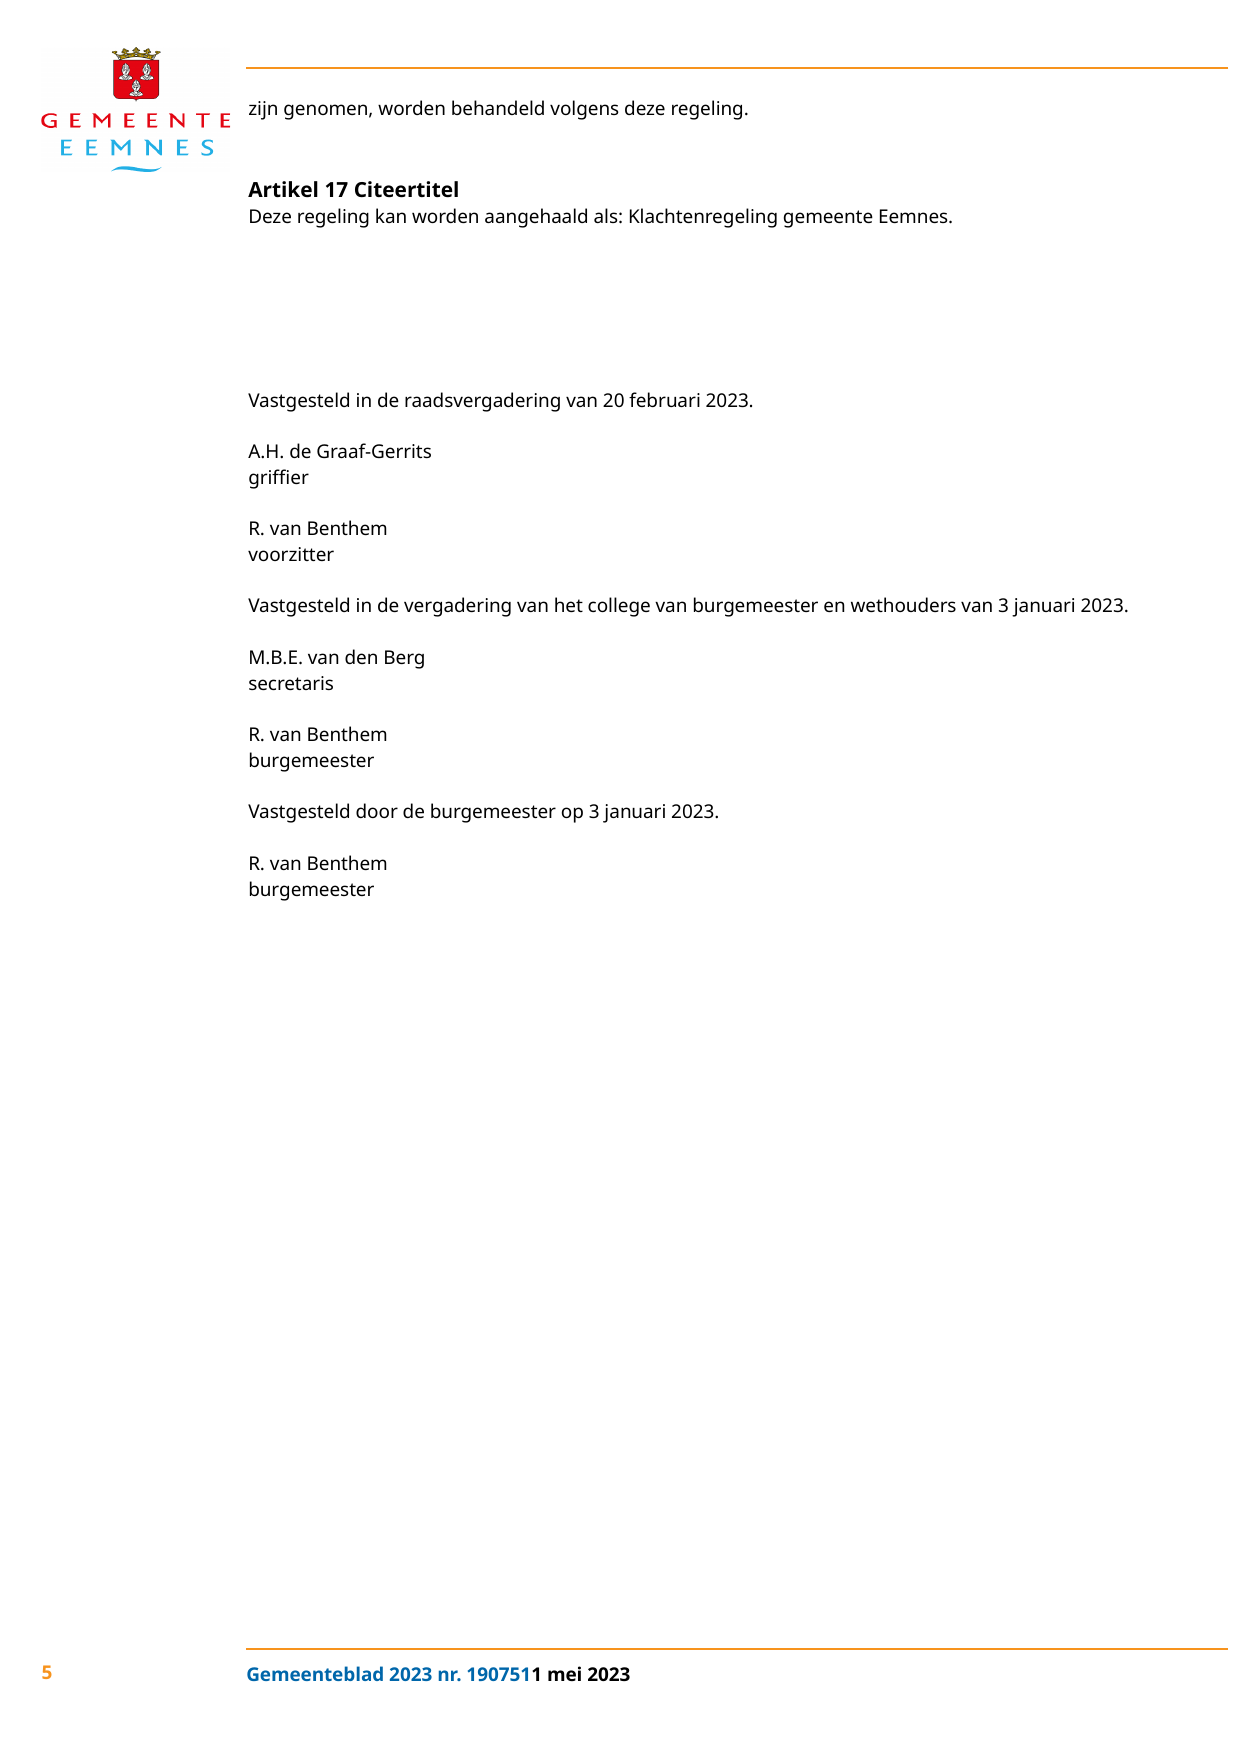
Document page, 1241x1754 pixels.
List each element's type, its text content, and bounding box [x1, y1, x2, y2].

text R. van Benthem [248, 721, 1152, 747]
text Vastgesteld door de burgemeester op 3 januari 2023. [248, 798, 1152, 824]
text Vastgesteld in de vergadering van het college van burgemeester en wethouders van 3 januari 2023. [248, 593, 1152, 618]
text M.B.E. van den Berg [248, 644, 1152, 670]
text voorzitter [248, 541, 1152, 567]
text Artikel 17 Citeertitel [248, 175, 1152, 203]
text secretaris [248, 670, 1152, 696]
text R. van Benthem [248, 850, 1152, 876]
text Deze regeling kan worden aangehaald als: Klachtenregeling gemeente Eemnes. [248, 203, 1152, 229]
text burgemeester [248, 876, 1152, 901]
text Vastgesteld in de raadsvergadering van 20 februari 2023. [248, 387, 1152, 413]
text burgemeester [248, 747, 1152, 773]
text R. van Benthem [248, 516, 1152, 541]
text zijn genomen, worden behandeld volgens deze regeling. [248, 95, 1152, 121]
text A.H. de Graaf-Gerrits [248, 438, 1152, 464]
picture [41, 47, 231, 172]
text griffier [248, 464, 1152, 490]
